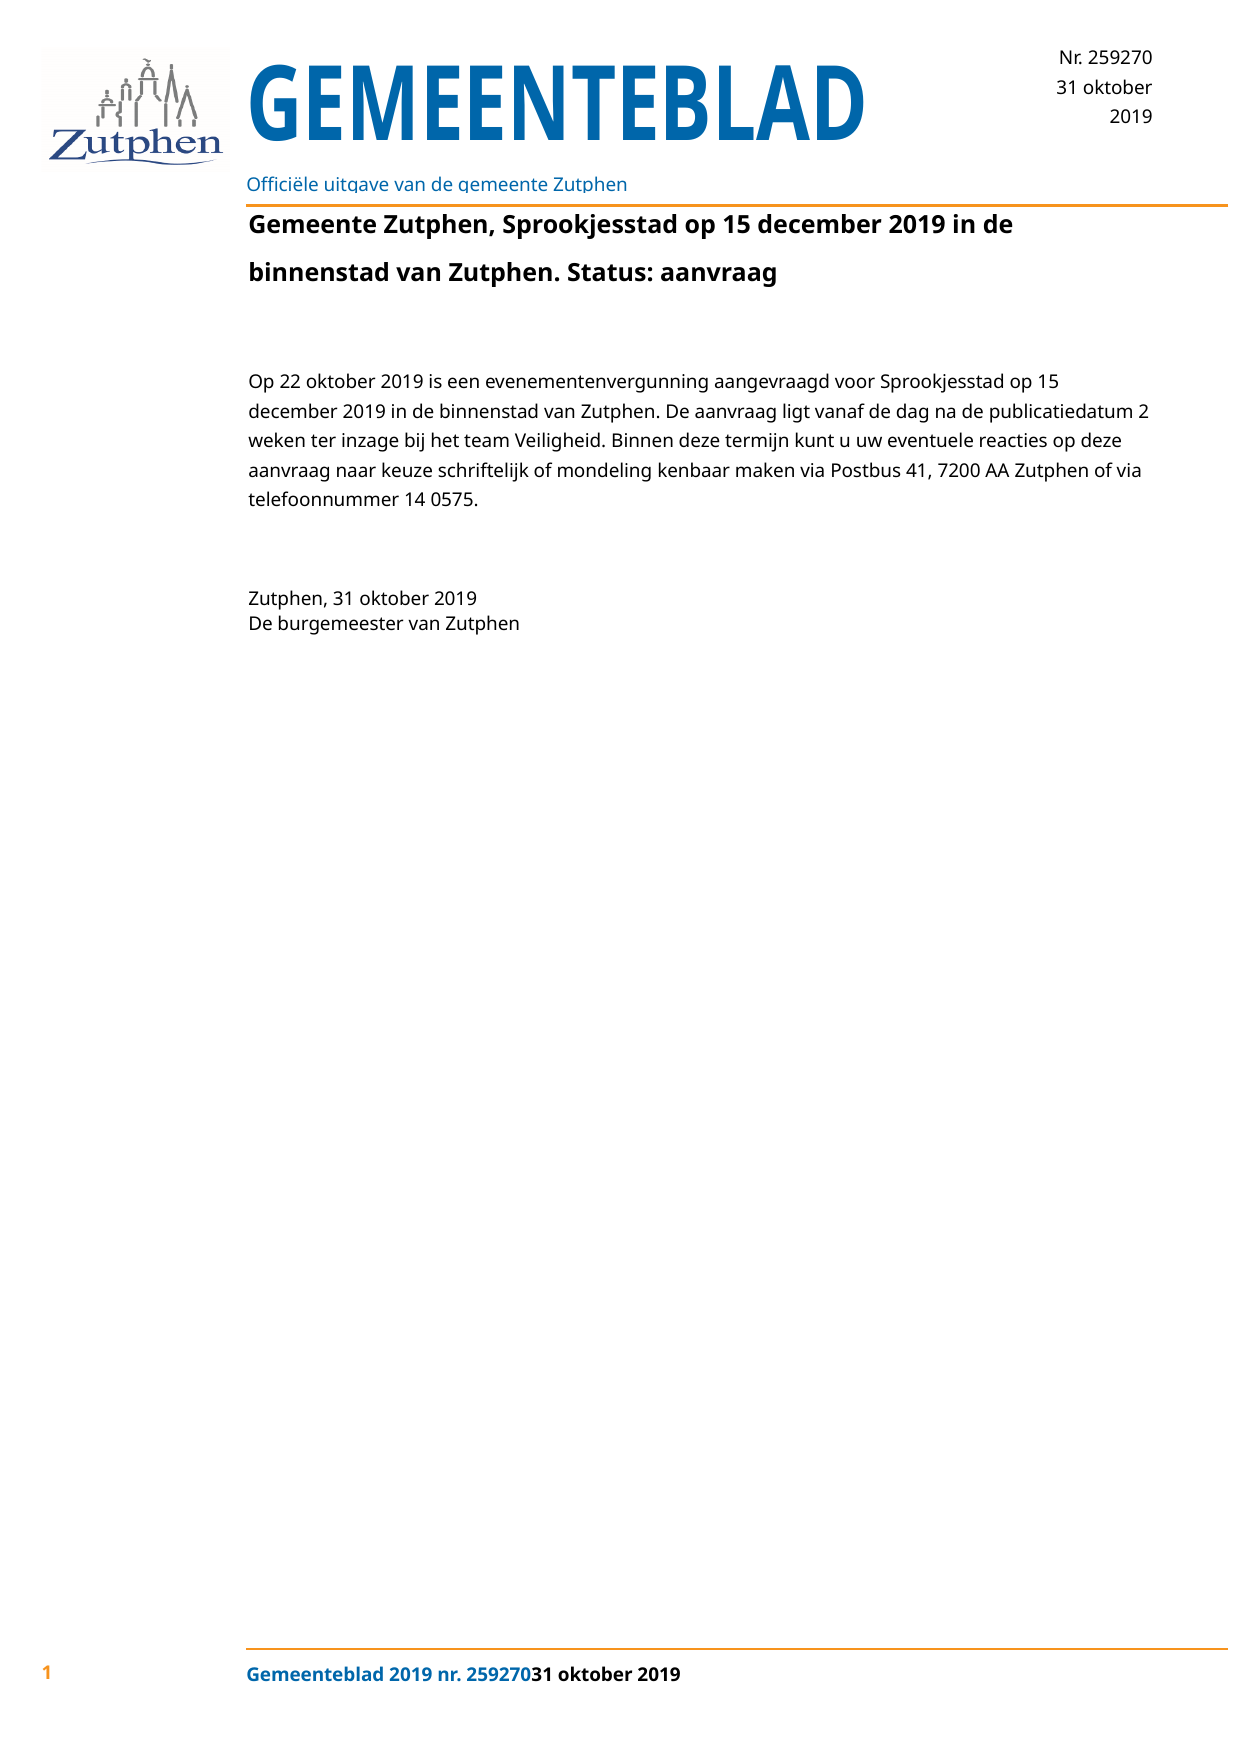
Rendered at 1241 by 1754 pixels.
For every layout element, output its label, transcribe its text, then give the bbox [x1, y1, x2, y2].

text Op 22 oktober 2019 is een evenementenvergunning aangevraagd voor Sprookjesstad op 15 december 2019 in de binnenstad van Zutphen. De aanvraag ligt vanaf de dag na de publicatiedatum 2 weken ter inzage bij het team Veiligheid. Binnen deze termijn kunt u uw eventuele reacties op deze aanvraag naar keuze schriftelijk of mondeling kenbaar maken via Postbus 41, 7200 AA Zutphen of via telefoonnummer 14 0575. [248, 368, 1152, 512]
text De burgemeester van Zutphen [248, 611, 1152, 636]
text Gemeente Zutphen, Sprookjesstad op 15 december 2019 in de binnenstad van Zutphen. Status: aanvraag [248, 207, 1152, 288]
picture [41, 47, 231, 172]
text Zutphen, 31 oktober 2019 [248, 585, 1152, 611]
